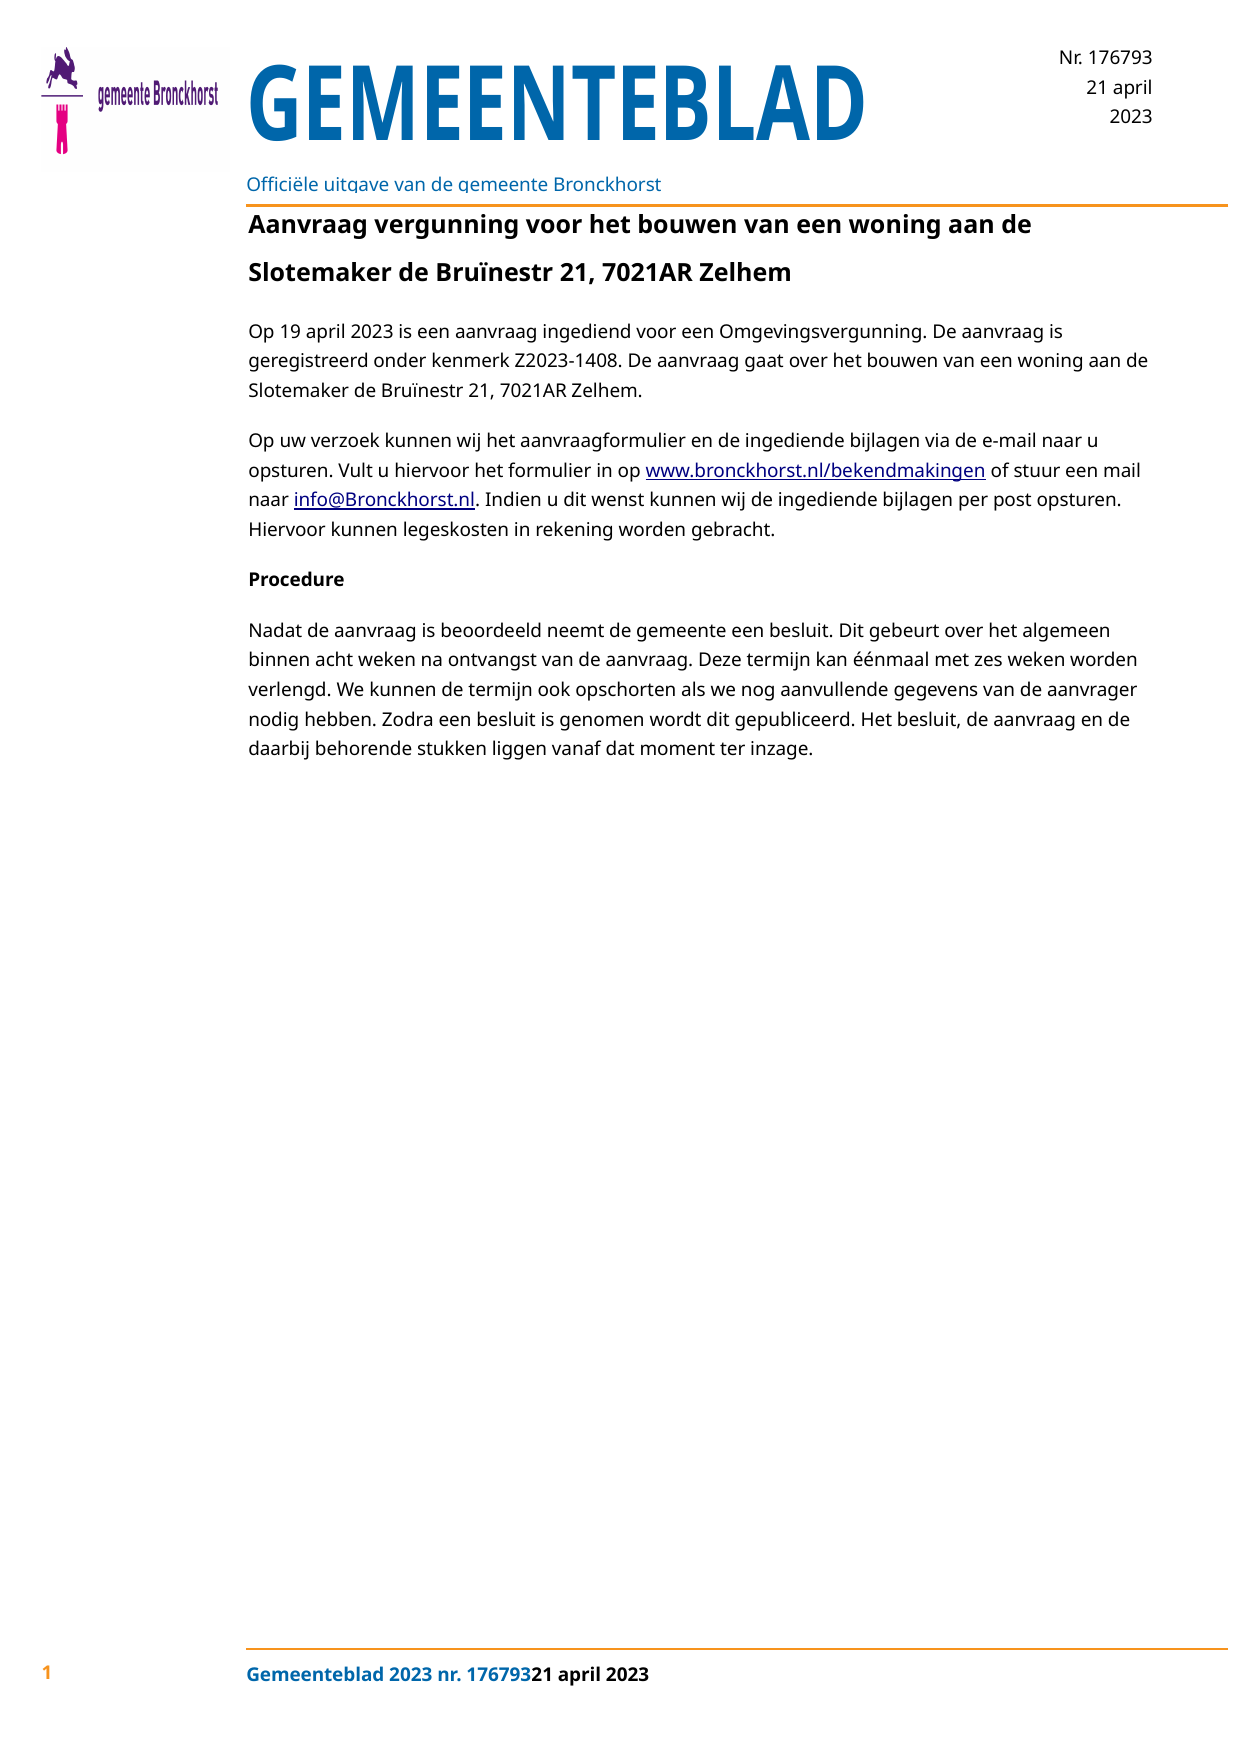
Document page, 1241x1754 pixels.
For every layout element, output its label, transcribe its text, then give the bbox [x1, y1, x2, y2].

text Procedure [248, 567, 1152, 592]
text Op uw verzoek kunnen wij het aanvraagformulier en de ingediende bijlagen via de e-mail naar u opsturen. Vult u hiervoor het formulier in op www.bronckhorst.nl/bekendmakingen of stuur een mail naar info@Bronckhorst.nl. Indien u dit wenst kunnen wij de ingediende bijlagen per post opsturen. Hiervoor kunnen legeskosten in rekening worden gebracht. [248, 427, 1152, 542]
text Aanvraag vergunning voor het bouwen van een woning aan de Slotemaker de Bruïnestr 21, 7021AR Zelhem [248, 207, 1152, 288]
picture [41, 47, 231, 172]
text Op 19 april 2023 is een aanvraag ingediend voor een Omgevingsvergunning. De aanvraag is geregistreerd onder kenmerk Z2023-1408. De aanvraag gaat over het bouwen van een woning aan de Slotemaker de Bruïnestr 21, 7021AR Zelhem. [248, 318, 1152, 403]
text Nadat de aanvraag is beoordeeld neemt de gemeente een besluit. Dit gebeurt over het algemeen binnen acht weken na ontvangst van de aanvraag. Deze termijn kan éénmaal met zes weken worden verlengd. We kunnen de termijn ook opschorten als we nog aanvullende gegevens van de aanvrager nodig hebben. Zodra een besluit is genomen wordt dit gepubliceerd. Het besluit, de aanvraag en de daarbij behorende stukken liggen vanaf dat moment ter inzage. [248, 617, 1152, 761]
